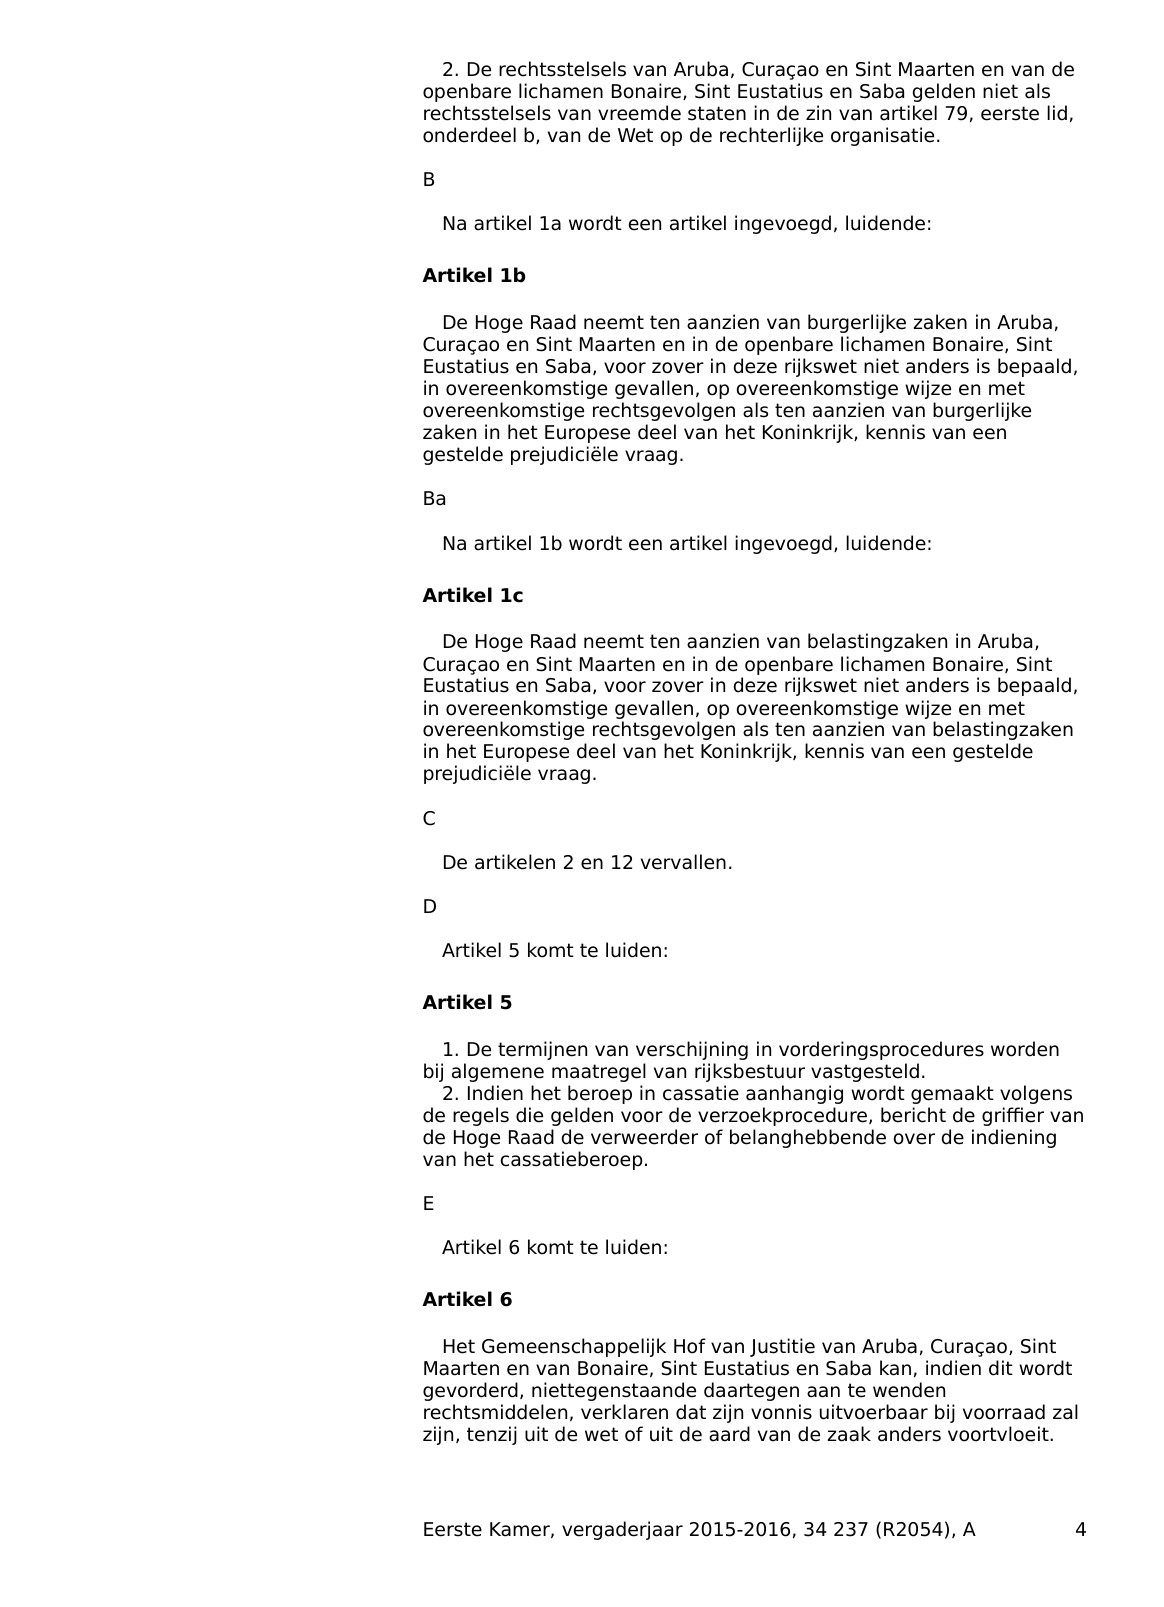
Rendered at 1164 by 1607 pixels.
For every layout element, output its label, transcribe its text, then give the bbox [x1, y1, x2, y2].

text Na artikel 1a wordt een artikel ingevoegd, luidende: [422, 213, 1087, 235]
text 2. De rechtsstelsels van Aruba, Curaçao en Sint Maarten en van de openbare lichamen Bonaire, Sint Eustatius en Saba gelden niet als rechtsstelsels van vreemde staten in de zin van artikel 79, eerste lid, onderdeel b, van de Wet op de rechterlijke organisatie. [422, 59, 1087, 147]
text 2. Indien het beroep in cassatie aanhangig wordt gemaakt volgens de regels die gelden voor de verzoekprocedure, bericht de griffier van de Hoge Raad de verweerder of belanghebbende over de indiening van het cassatieberoep. [422, 1083, 1087, 1171]
text Na artikel 1b wordt een artikel ingevoegd, luidende: [422, 532, 1087, 554]
subtitle Artikel 5 [422, 992, 1087, 1014]
text De artikelen 2 en 12 vervallen. [422, 852, 1087, 874]
text De Hoge Raad neemt ten aanzien van burgerlijke zaken in Aruba, Curaçao en Sint Maarten en in de openbare lichamen Bonaire, Sint Eustatius en Saba, voor zover in deze rijkswet niet anders is bepaald, in overeenkomstige gevallen, op overeenkomstige wijze en met overeenkomstige rechtsgevolgen als ten aanzien van burgerlijke zaken in het Europese deel van het Koninkrijk, kennis van een gestelde prejudiciële vraag. [422, 312, 1087, 466]
text D [422, 896, 1087, 918]
text C [422, 807, 1087, 829]
text B [422, 169, 1087, 191]
subtitle Artikel 1b [422, 265, 1087, 287]
text De Hoge Raad neemt ten aanzien van belastingzaken in Aruba, Curaçao en Sint Maarten en in de openbare lichamen Bonaire, Sint Eustatius en Saba, voor zover in deze rijkswet niet anders is bepaald, in overeenkomstige gevallen, op overeenkomstige wijze en met overeenkomstige rechtsgevolgen als ten aanzien van belastingzaken in het Europese deel van het Koninkrijk, kennis van een gestelde prejudiciële vraag. [422, 631, 1087, 785]
text 1. De termijnen van verschijning in vorderingsprocedures worden bij algemene maatregel van rijksbestuur vastgesteld. [422, 1039, 1087, 1083]
subtitle Artikel 1c [422, 584, 1087, 606]
subtitle Artikel 6 [422, 1289, 1087, 1311]
text Artikel 5 komt te luiden: [422, 940, 1087, 962]
text Artikel 6 komt te luiden: [422, 1237, 1087, 1259]
text Het Gemeenschappelijk Hof van Justitie van Aruba, Curaçao, Sint Maarten en van Bonaire, Sint Eustatius en Saba kan, indien dit wordt gevorderd, niettegenstaande daartegen aan te wenden rechtsmiddelen, verklaren dat zijn vonnis uitvoerbaar bij voorraad zal zijn, tenzij uit de wet of uit de aard van de zaak anders voortvloeit. [422, 1336, 1087, 1446]
text E [422, 1193, 1087, 1215]
text Ba [422, 488, 1087, 510]
